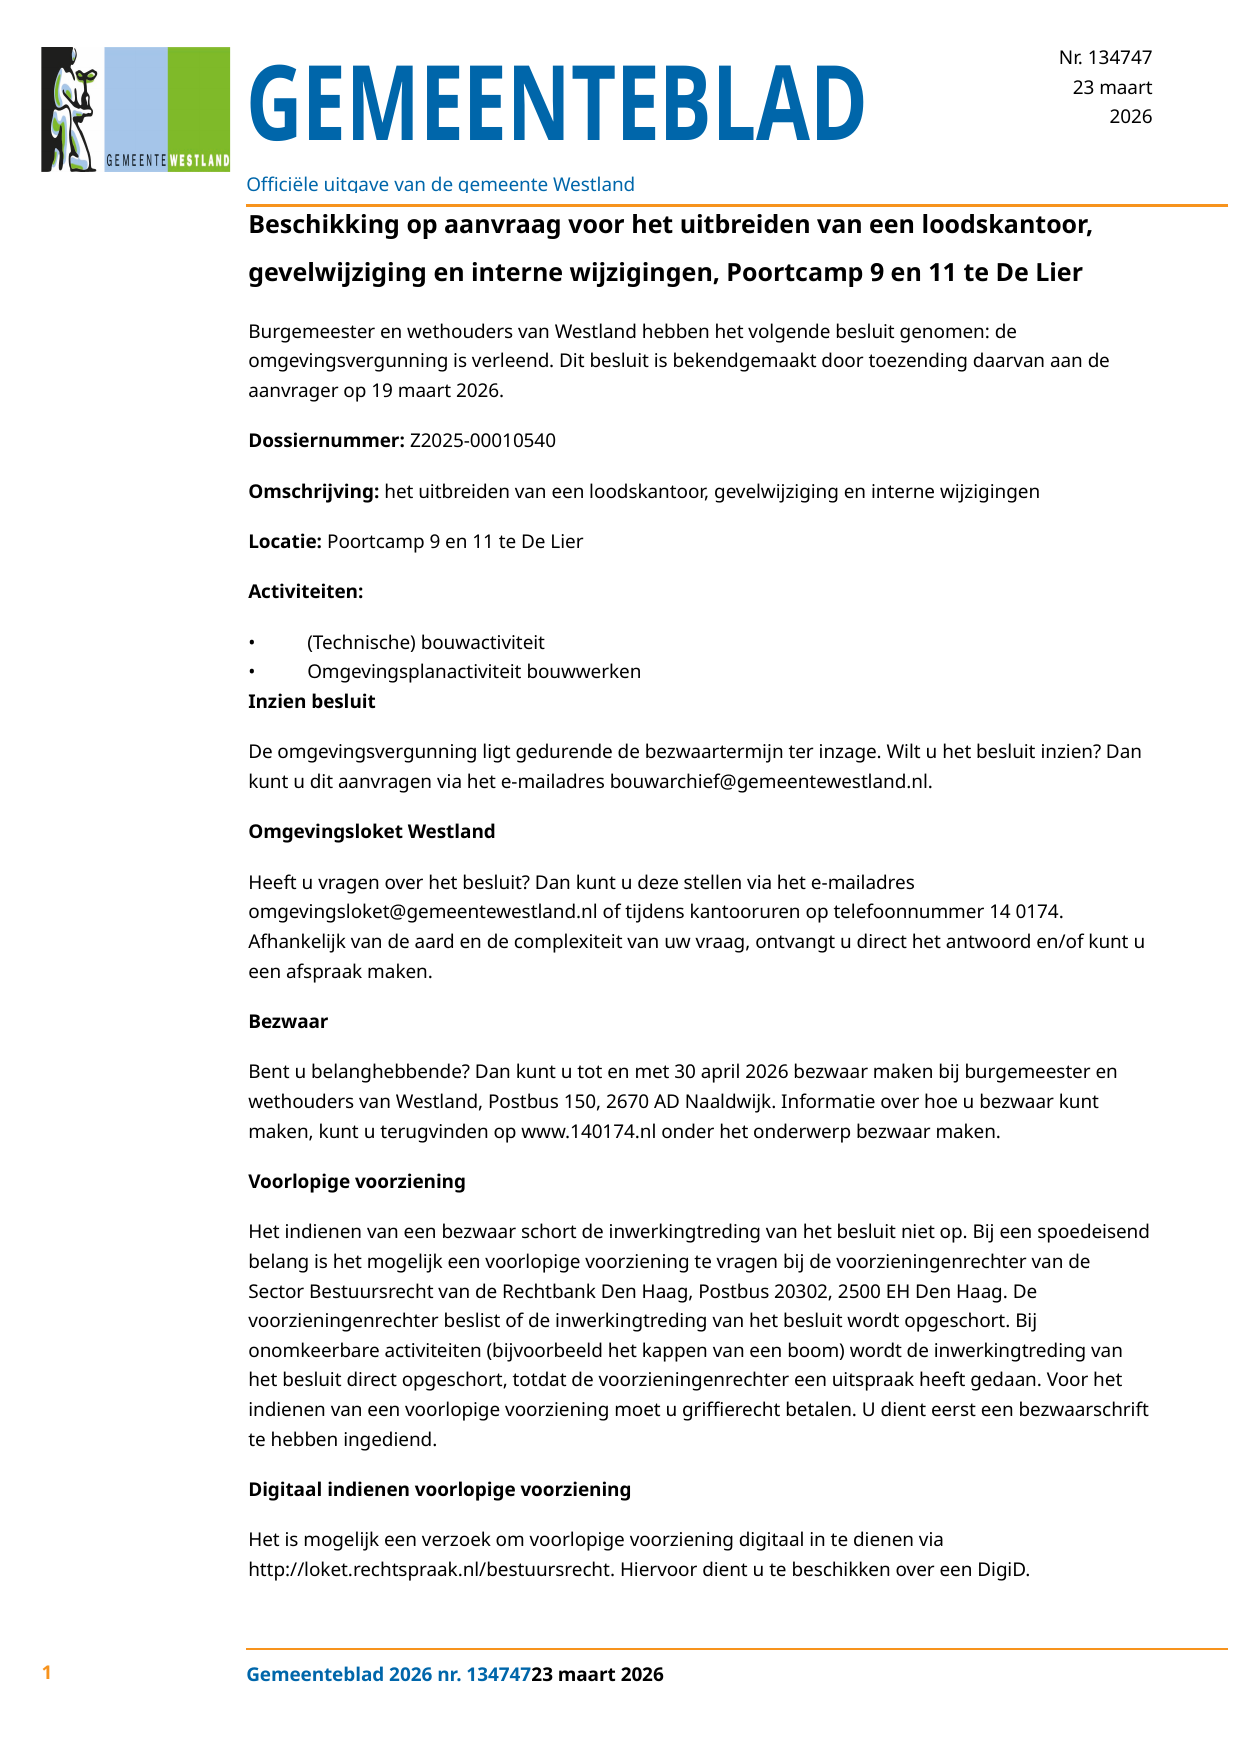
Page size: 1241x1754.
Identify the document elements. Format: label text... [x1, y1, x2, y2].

text Beschikking op aanvraag voor het uitbreiden van een loodskantoor, gevelwijziging en interne wijzigingen, Poortcamp 9 en 11 te De Lier [248, 207, 1152, 288]
text Omgevingsloket Westland [248, 819, 1152, 844]
text Omschrijving: het uitbreiden van een loodskantoor, gevelwijziging en interne wijzigingen [248, 478, 1152, 504]
picture [41, 47, 231, 172]
text Bent u belanghebbende? Dan kunt u tot en met 30 april 2026 bezwaar maken bij burgemeester en wethouders van Westland, Postbus 150, 2670 AD Naaldwijk. Informatie over hoe u bezwaar kunt maken, kunt u terugvinden op www.140174.nl onder het onderwerp bezwaar maken. [248, 1059, 1152, 1144]
text Heeft u vragen over het besluit? Dan kunt u deze stellen via het e-mailadres omgevingsloket@gemeentewestland.nl of tijdens kantooruren op telefoonnummer 14 0174. Afhankelijk van de aard en de complexiteit van uw vraag, ontvangt u direct het antwoord en/of kunt u een afspraak maken. [248, 869, 1152, 984]
text Locatie: Poortcamp 9 en 11 te De Lier [248, 528, 1152, 554]
list Omgevingsplanactiviteit bouwwerken [248, 659, 1152, 684]
text Inzien besluit [248, 688, 1152, 714]
text Het is mogelijk een verzoek om voorlopige voorziening digitaal in te dienen via http://loket.rechtspraak.nl/bestuursrecht. Hiervoor dient u te beschikken over een DigiD. [248, 1527, 1152, 1582]
list (Technische) bouwactiviteit [248, 629, 1152, 655]
text Activiteiten: [248, 579, 1152, 604]
text Burgemeester en wethouders van Westland hebben het volgende besluit genomen: de omgevingsvergunning is verleend. Dit besluit is bekendgemaakt door toezending daarvan aan de aanvrager op 19 maart 2026. [248, 318, 1152, 403]
text Bezwaar [248, 1008, 1152, 1034]
text Voorlopige voorziening [248, 1168, 1152, 1194]
text Digitaal indienen voorlopige voorziening [248, 1476, 1152, 1502]
text Het indienen van een bezwaar schort de inwerkingtreding van het besluit niet op. Bij een spoedeisend belang is het mogelijk een voorlopige voorziening te vragen bij de voorzieningenrechter van de Sector Bestuursrecht van de Rechtbank Den Haag, Postbus 20302, 2500 EH Den Haag. De voorzieningenrechter beslist of de inwerkingtreding van het besluit wordt opgeschort. Bij onomkeerbare activiteiten (bijvoorbeeld het kappen van een boom) wordt de inwerkingtreding van het besluit direct opgeschort, totdat de voorzieningenrechter een uitspraak heeft gedaan. Voor het indienen van een voorlopige voorziening moet u griffierecht betalen. U dient eerst een bezwaarschrift te hebben ingediend. [248, 1219, 1152, 1452]
text Dossiernummer: Z2025-00010540 [248, 427, 1152, 453]
text De omgevingsvergunning ligt gedurende de bezwaartermijn ter inzage. Wilt u het besluit inzien? Dan kunt u dit aanvragen via het e-mailadres bouwarchief@gemeentewestland.nl. [248, 739, 1152, 794]
